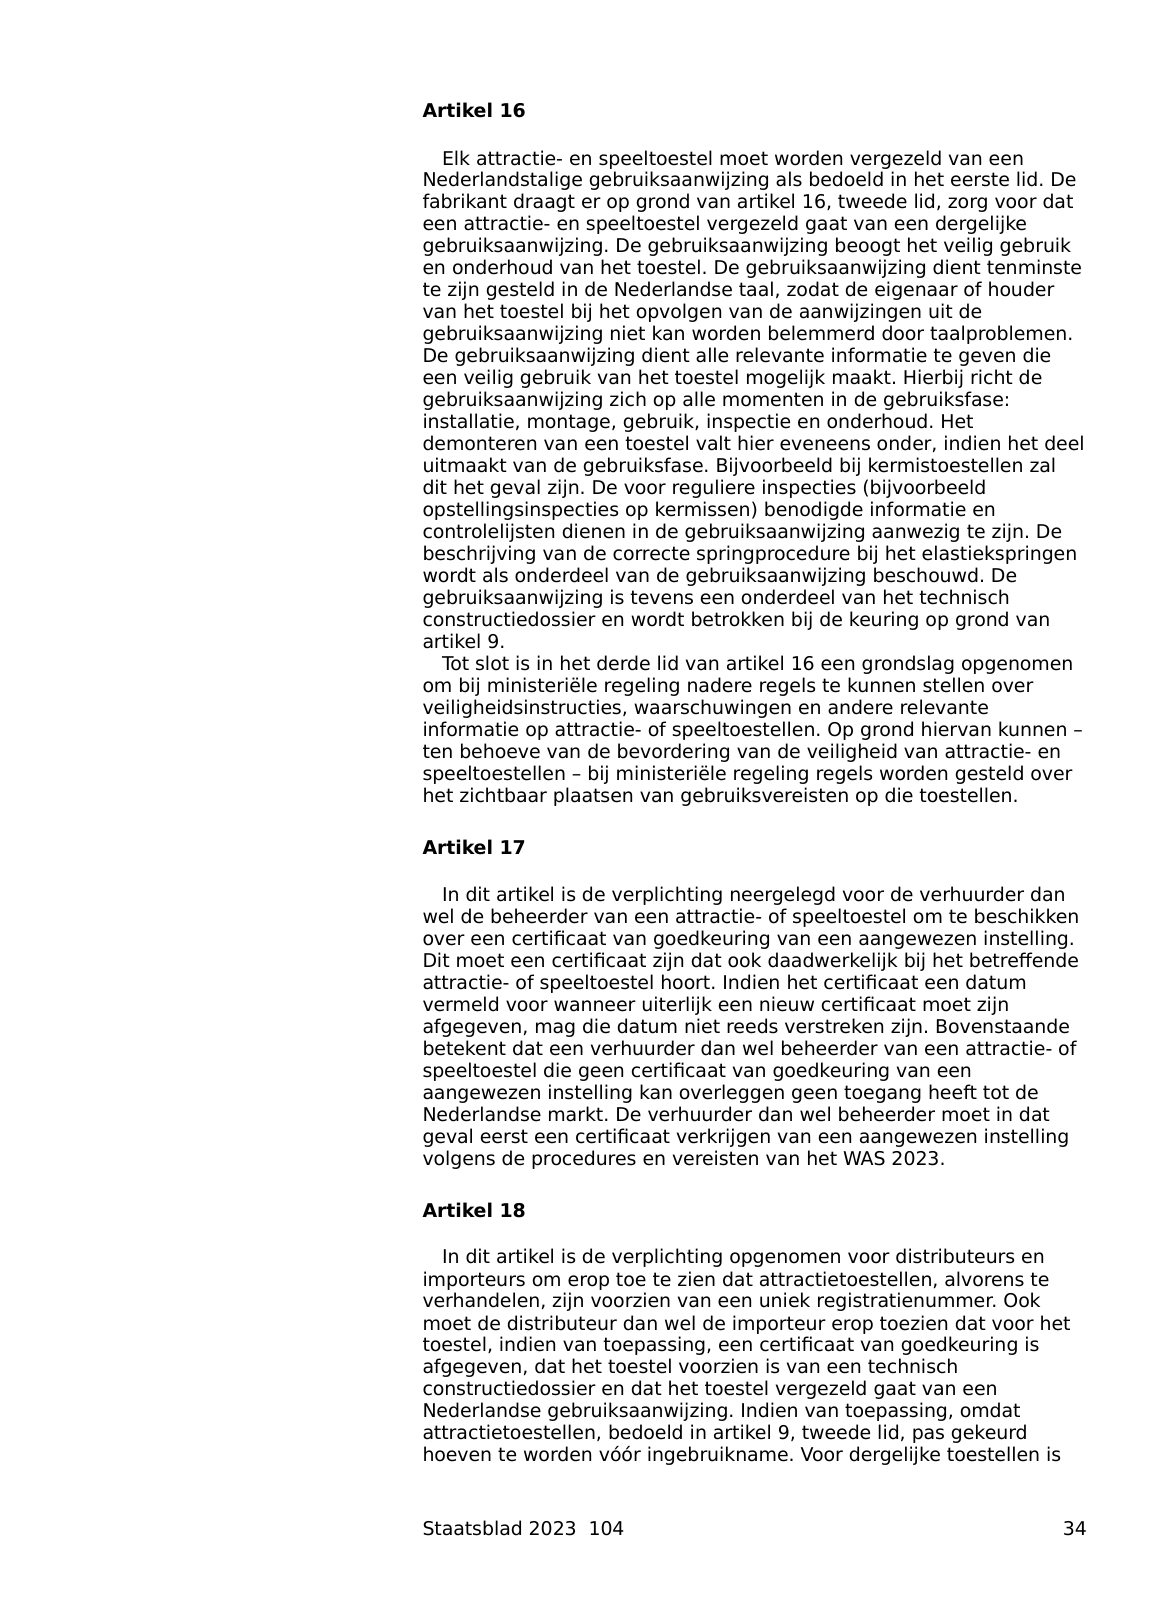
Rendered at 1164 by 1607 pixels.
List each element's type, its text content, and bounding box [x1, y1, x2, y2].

text Elk attractie- en speeltoestel moet worden vergezeld van een Nederlandstalige gebruiksaanwijzing als bedoeld in het eerste lid. De fabrikant draagt er op grond van artikel 16, tweede lid, zorg voor dat een attractie- en speeltoestel vergezeld gaat van een dergelijke gebruiksaanwijzing. De gebruiksaanwijzing beoogt het veilig gebruik en onderhoud van het toestel. De gebruiksaanwijzing dient tenminste te zijn gesteld in de Nederlandse taal, zodat de eigenaar of houder van het toestel bij het opvolgen van de aanwijzingen uit de gebruiksaanwijzing niet kan worden belemmerd door taalproblemen. De gebruiksaanwijzing dient alle relevante informatie te geven die een veilig gebruik van het toestel mogelijk maakt. Hierbij richt de gebruiksaanwijzing zich op alle momenten in de gebruiksfase: installatie, montage, gebruik, inspectie en onderhoud. Het demonteren van een toestel valt hier eveneens onder, indien het deel uitmaakt van de gebruiksfase. Bijvoorbeeld bij kermistoestellen zal dit het geval zijn. De voor reguliere inspecties (bijvoorbeeld opstellingsinspecties op kermissen) benodigde informatie en controlelijsten dienen in de gebruiksaanwijzing aanwezig te zijn. De beschrijving van de correcte springprocedure bij het elastiekspringen wordt als onderdeel van de gebruiksaanwijzing beschouwd. De gebruiksaanwijzing is tevens een onderdeel van het technisch constructiedossier en wordt betrokken bij de keuring op grond van artikel 9. [422, 147, 1087, 653]
text In dit artikel is de verplichting neergelegd voor de verhuurder dan wel de beheerder van een attractie- of speeltoestel om te beschikken over een certificaat van goedkeuring van een aangewezen instelling. Dit moet een certificaat zijn dat ook daadwerkelijk bij het betreffende attractie- of speeltoestel hoort. Indien het certificaat een datum vermeld voor wanneer uiterlijk een nieuw certificaat moet zijn afgegeven, mag die datum niet reeds verstreken zijn. Bovenstaande betekent dat een verhuurder dan wel beheerder van een attractie- of speeltoestel die geen certificaat van goedkeuring van een aangewezen instelling kan overleggen geen toegang heeft tot de Nederlandse markt. De verhuurder dan wel beheerder moet in dat geval eerst een certificaat verkrijgen van een aangewezen instelling volgens de procedures en vereisten van het WAS 2023. [422, 884, 1087, 1169]
text In dit artikel is de verplichting opgenomen voor distributeurs en importeurs om erop toe te zien dat attractietoestellen, alvorens te verhandelen, zijn voorzien van een uniek registratienummer. Ook moet de distributeur dan wel de importeur erop toezien dat voor het toestel, indien van toepassing, een certificaat van goedkeuring is afgegeven, dat het toestel voorzien is van een technisch constructiedossier en dat het toestel vergezeld gaat van een Nederlandse gebruiksaanwijzing. Indien van toepassing, omdat attractietoestellen, bedoeld in artikel 9, tweede lid, pas gekeurd hoeven te worden vóór ingebruikname. Voor dergelijke toestellen is [422, 1246, 1087, 1466]
subtitle Artikel 17 [422, 837, 1087, 859]
subtitle Artikel 18 [422, 1199, 1087, 1221]
text Tot slot is in het derde lid van artikel 16 een grondslag opgenomen om bij ministeriële regeling nadere regels te kunnen stellen over veiligheidsinstructies, waarschuwingen en andere relevante informatie op attractie- of speeltoestellen. Op grond hiervan kunnen – ten behoeve van de bevordering van de veiligheid van attractie- en speeltoestellen – bij ministeriële regeling regels worden gesteld over het zichtbaar plaatsen van gebruiksvereisten op die toestellen. [422, 653, 1087, 807]
subtitle Artikel 16 [422, 100, 1087, 122]
